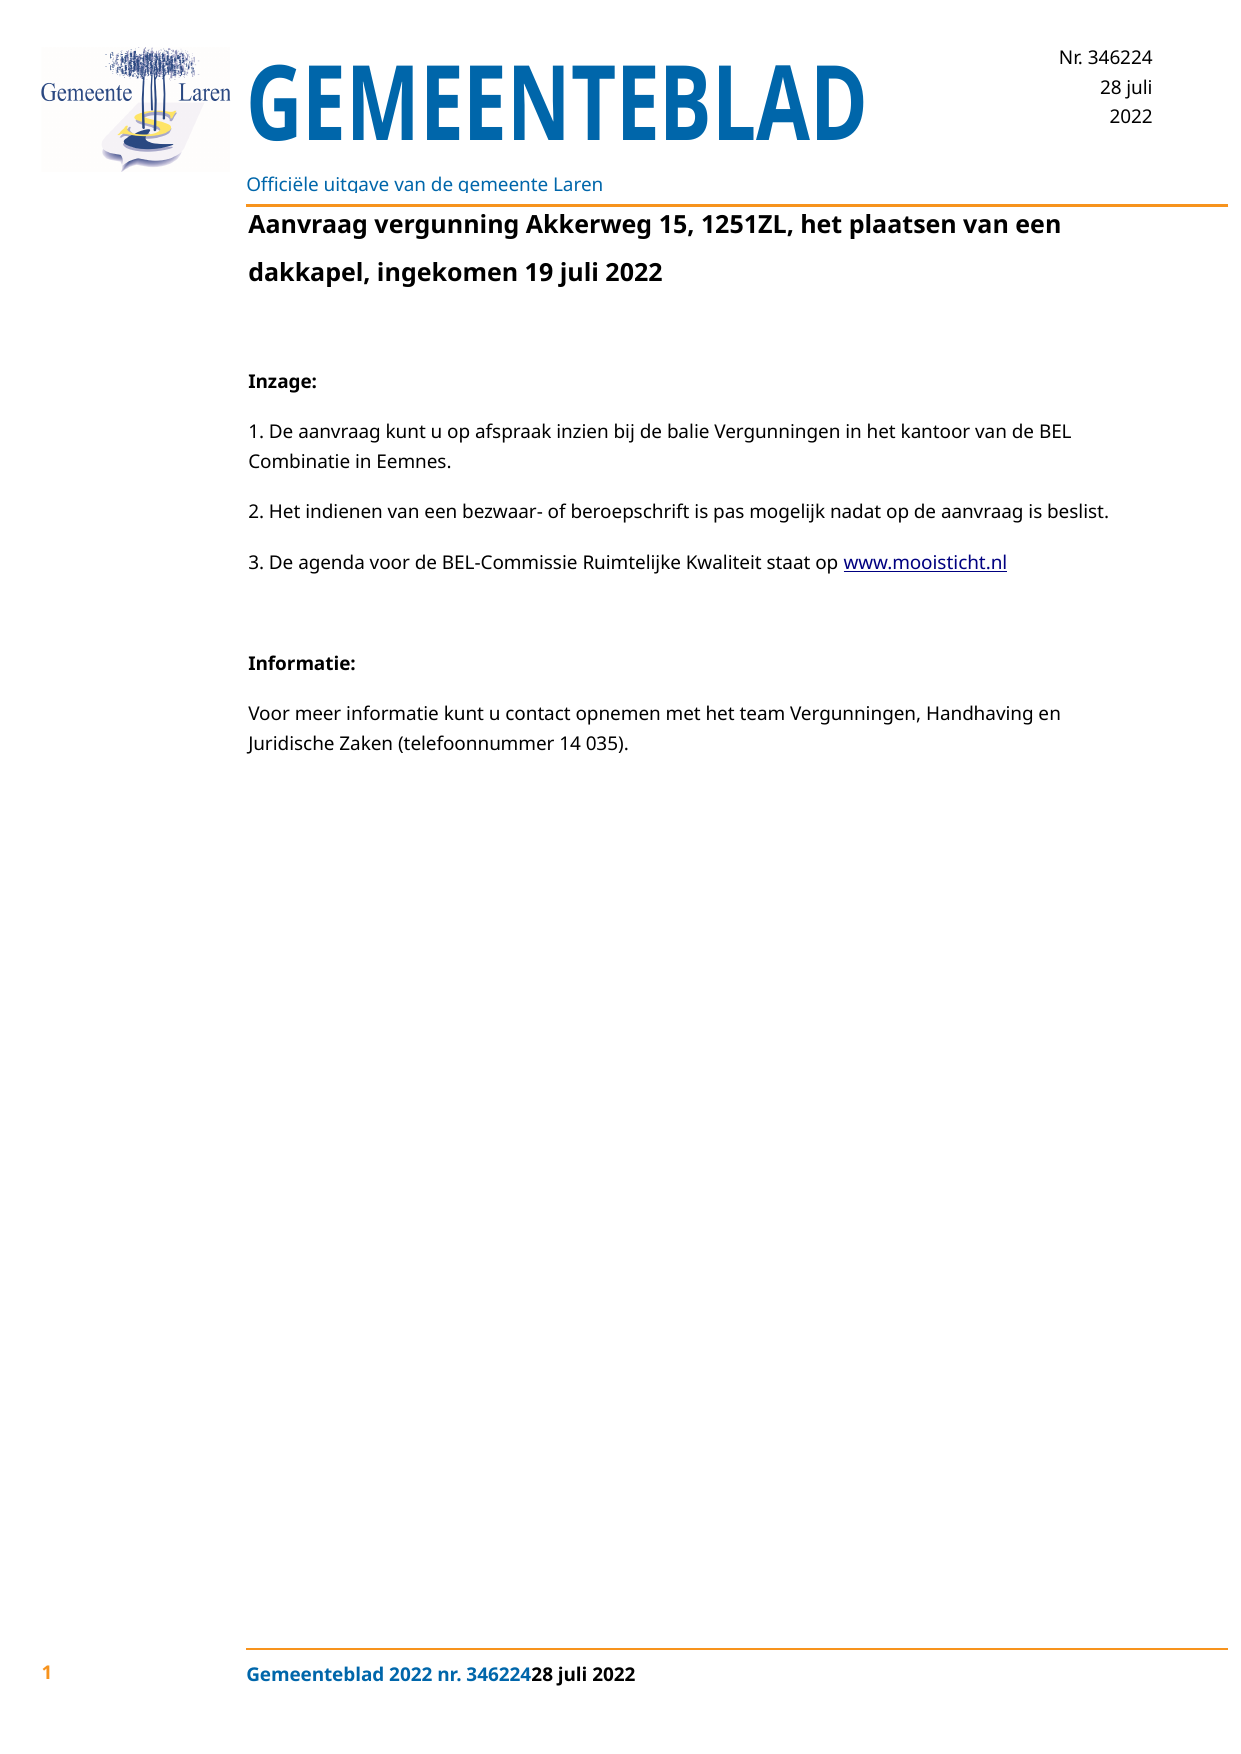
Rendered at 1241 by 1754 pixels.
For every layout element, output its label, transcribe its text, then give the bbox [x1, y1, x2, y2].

picture [41, 47, 231, 172]
text Voor meer informatie kunt u contact opnemen met het team Vergunningen, Handhaving en Juridische Zaken (telefoonnummer 14 035). [248, 700, 1152, 756]
text 1. De aanvraag kunt u op afspraak inzien bij de balie Vergunningen in het kantoor van de BEL Combinatie in Eemnes. [248, 419, 1152, 474]
text Aanvraag vergunning Akkerweg 15, 1251ZL, het plaatsen van een dakkapel, ingekomen 19 juli 2022 [248, 207, 1152, 288]
text 2. Het indienen van een bezwaar- of beroepschrift is pas mogelijk nadat op de aanvraag is beslist. [248, 499, 1152, 524]
text 3. De agenda voor de BEL-Commissie Ruimtelijke Kwaliteit staat op www.mooisticht.nl [248, 549, 1152, 575]
text Inzage: [248, 368, 1152, 394]
text Informatie: [248, 650, 1152, 676]
